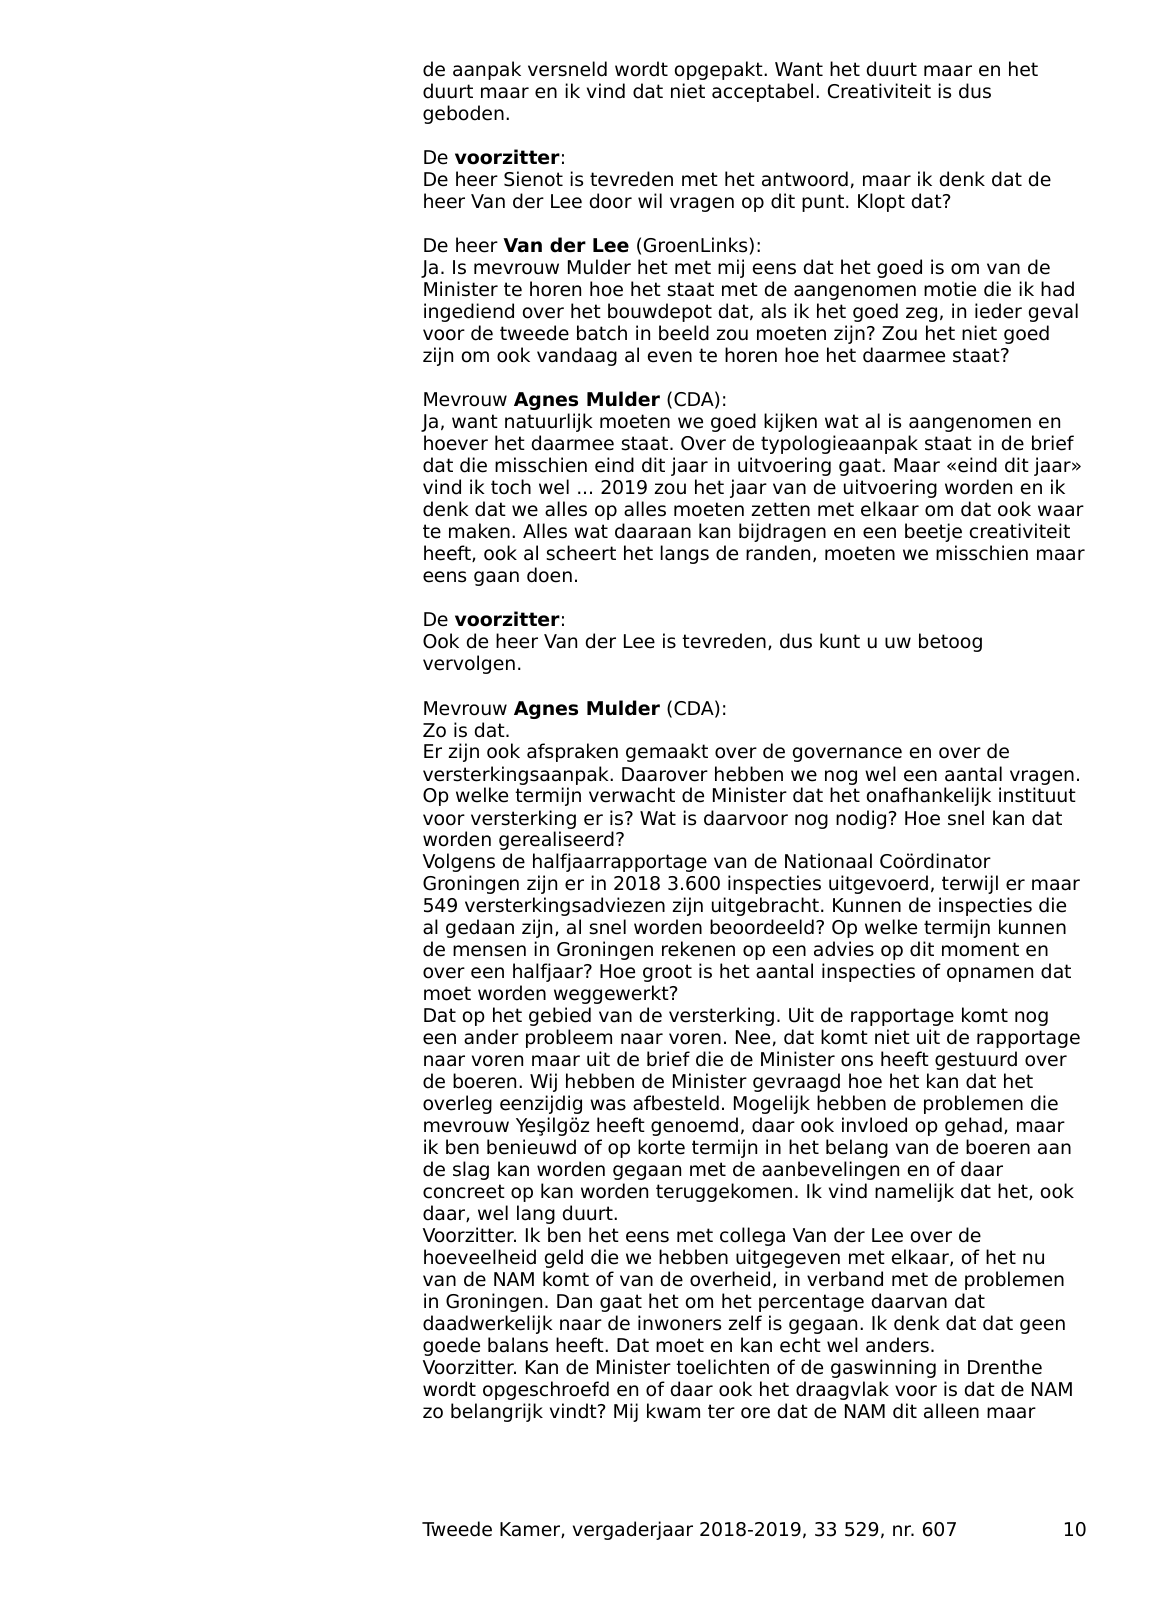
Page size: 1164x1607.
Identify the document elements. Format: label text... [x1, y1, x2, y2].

text De heer Sienot is tevreden met het antwoord, maar ik denk dat de heer Van der Lee door wil vragen op dit punt. Klopt dat? [422, 169, 1087, 213]
text Zo is dat. [422, 719, 1087, 741]
text Er zijn ook afspraken gemaakt over de governance en over de versterkingsaanpak. Daarover hebben we nog wel een aantal vragen. Op welke termijn verwacht de Minister dat het onafhankelijk instituut voor versterking er is? Wat is daarvoor nog nodig? Hoe snel kan dat worden gerealiseerd? [422, 741, 1087, 851]
text Ja. Is mevrouw Mulder het met mij eens dat het goed is om van de Minister te horen hoe het staat met de aangenomen motie die ik had ingediend over het bouwdepot dat, als ik het goed zeg, in ieder geval voor de tweede batch in beeld zou moeten zijn? Zou het niet goed zijn om ook vandaag al even te horen hoe het daarmee staat? [422, 257, 1087, 367]
text Mevrouw Agnes Mulder (CDA): [422, 697, 1087, 719]
text De heer Van der Lee (GroenLinks): [422, 235, 1087, 257]
text Ja, want natuurlijk moeten we goed kijken wat al is aangenomen en hoever het daarmee staat. Over de typologieaanpak staat in de brief dat die misschien eind dit jaar in uitvoering gaat. Maar «eind dit jaar» vind ik toch wel ... 2019 zou het jaar van de uitvoering worden en ik denk dat we alles op alles moeten zetten met elkaar om dat ook waar te maken. Alles wat daaraan kan bijdragen en een beetje creativiteit heeft, ook al scheert het langs de randen, moeten we misschien maar eens gaan doen. [422, 411, 1087, 587]
text Voorzitter. Ik ben het eens met collega Van der Lee over de hoeveelheid geld die we hebben uitgegeven met elkaar, of het nu van de NAM komt of van de overheid, in verband met de problemen in Groningen. Dan gaat het om het percentage daarvan dat daadwerkelijk naar de inwoners zelf is gegaan. Ik denk dat dat geen goede balans heeft. Dat moet en kan echt wel anders. [422, 1225, 1087, 1357]
text De voorzitter: [422, 609, 1087, 631]
text de aanpak versneld wordt opgepakt. Want het duurt maar en het duurt maar en ik vind dat niet acceptabel. Creativiteit is dus geboden. [422, 59, 1087, 125]
text Ook de heer Van der Lee is tevreden, dus kunt u uw betoog vervolgen. [422, 631, 1087, 675]
text Volgens de halfjaarrapportage van de Nationaal Coördinator Groningen zijn er in 2018 3.600 inspecties uitgevoerd, terwijl er maar 549 versterkingsadviezen zijn uitgebracht. Kunnen de inspecties die al gedaan zijn, al snel worden beoordeeld? Op welke termijn kunnen de mensen in Groningen rekenen op een advies op dit moment en over een halfjaar? Hoe groot is het aantal inspecties of opnamen dat moet worden weggewerkt? [422, 851, 1087, 1005]
text De voorzitter: [422, 147, 1087, 169]
text Voorzitter. Kan de Minister toelichten of de gaswinning in Drenthe wordt opgeschroefd en of daar ook het draagvlak voor is dat de NAM zo belangrijk vindt? Mij kwam ter ore dat de NAM dit alleen maar [422, 1357, 1087, 1423]
text Dat op het gebied van de versterking. Uit de rapportage komt nog een ander probleem naar voren. Nee, dat komt niet uit de rapportage naar voren maar uit de brief die de Minister ons heeft gestuurd over de boeren. Wij hebben de Minister gevraagd hoe het kan dat het overleg eenzijdig was afbesteld. Mogelijk hebben de problemen die mevrouw Yeşilgöz heeft genoemd, daar ook invloed op gehad, maar ik ben benieuwd of op korte termijn in het belang van de boeren aan de slag kan worden gegaan met de aanbevelingen en of daar concreet op kan worden teruggekomen. Ik vind namelijk dat het, ook daar, wel lang duurt. [422, 1005, 1087, 1225]
text Mevrouw Agnes Mulder (CDA): [422, 389, 1087, 411]
